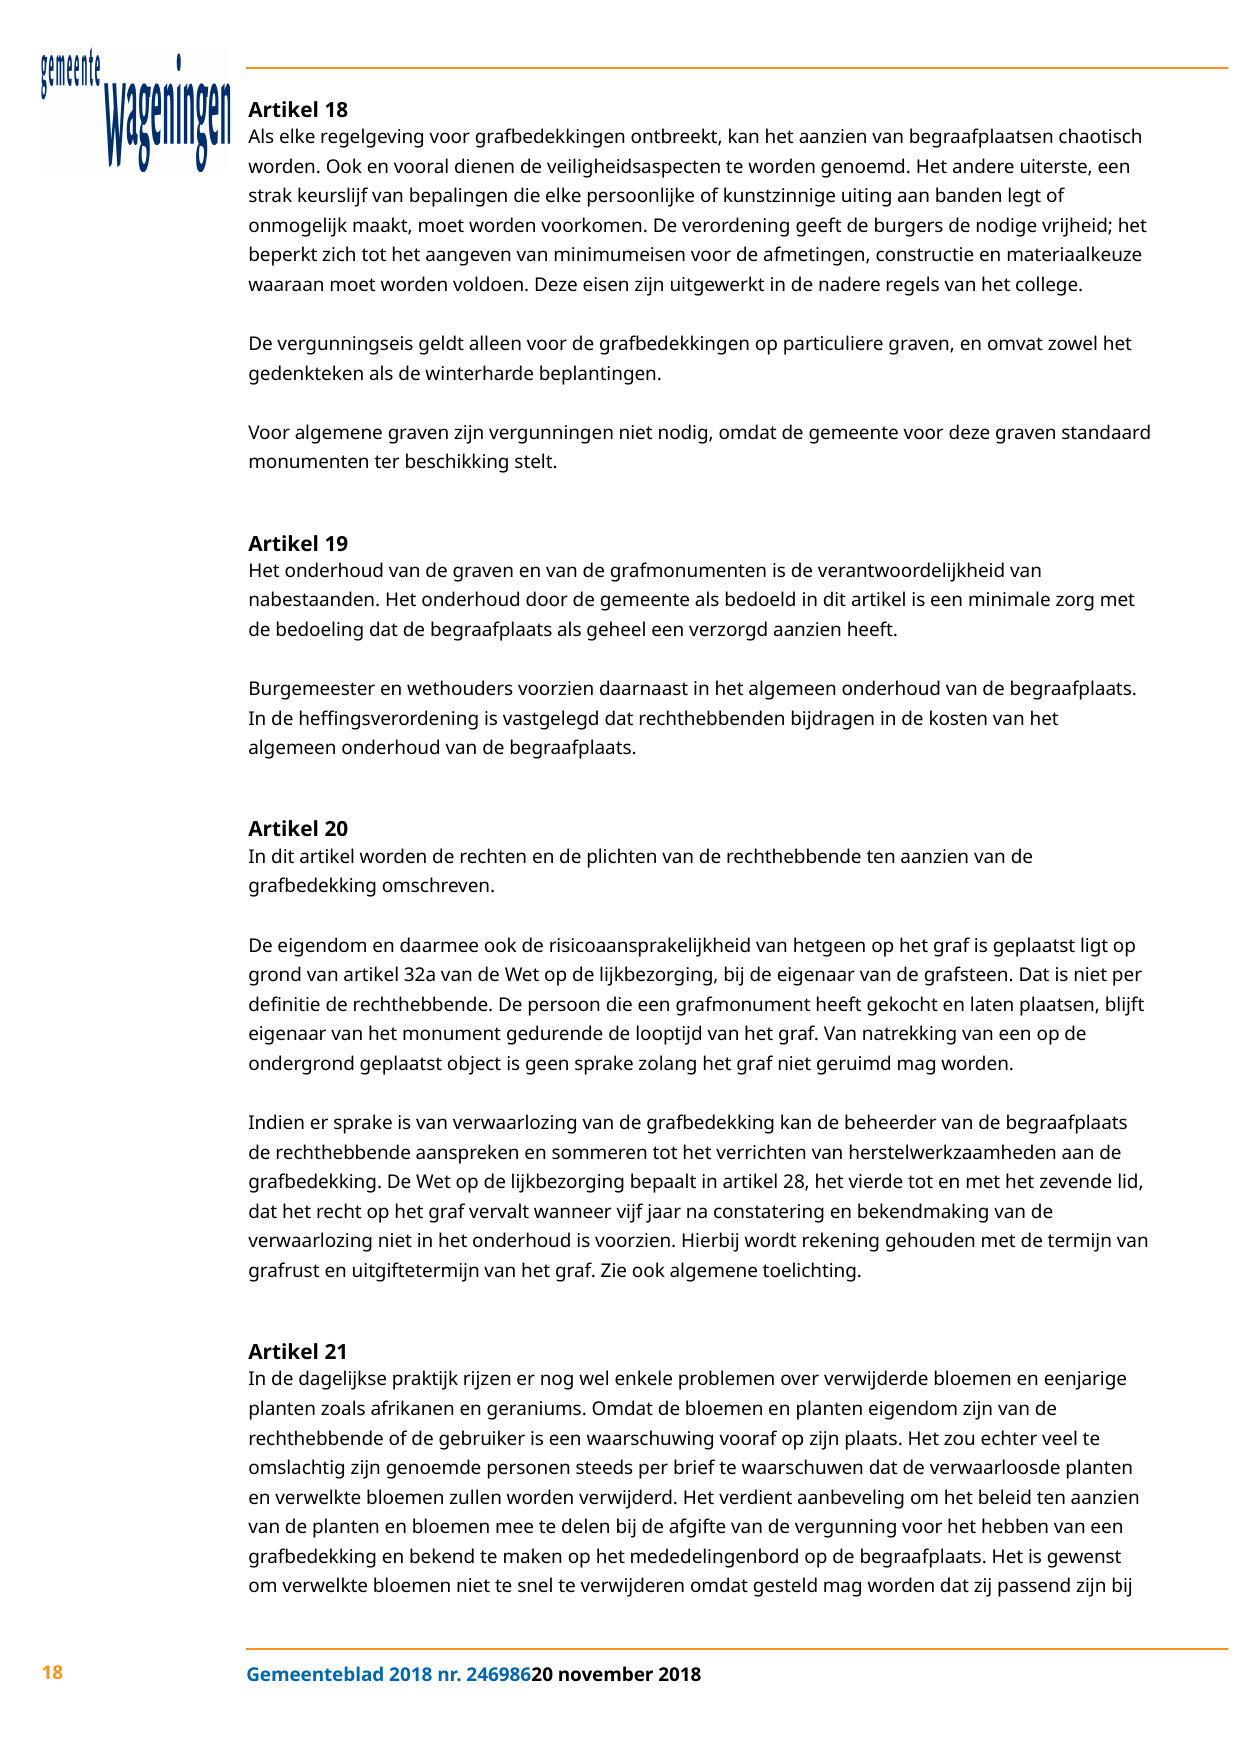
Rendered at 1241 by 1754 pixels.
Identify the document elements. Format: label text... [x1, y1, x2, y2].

text Indien er sprake is van verwaarlozing van de grafbedekking kan de beheerder van de begraafplaats de rechthebbende aanspreken en sommeren tot het verrichten van herstelwerkzaamheden aan de grafbedekking. De Wet op de lijkbezorging bepaalt in artikel 28, het vierde tot en met het zevende lid, dat het recht op het graf vervalt wanneer vijf jaar na constatering en bekendmaking van de verwaarlozing niet in het onderhoud is voorzien. Hierbij wordt rekening gehouden met de termijn van grafrust en uitgiftetermijn van het graf. Zie ook algemene toelichting. [248, 1109, 1152, 1283]
picture [41, 47, 231, 172]
text Voor algemene graven zijn vergunningen niet nodig, omdat de gemeente voor deze graven standaard monumenten ter beschikking stelt. [248, 419, 1152, 474]
text Artikel 19 [248, 529, 1152, 557]
text In dit artikel worden de rechten en de plichten van de rechthebbende ten aanzien van de grafbedekking omschreven. [248, 843, 1152, 898]
text Artikel 20 [248, 814, 1152, 843]
text Als elke regelgeving voor grafbedekkingen ontbreekt, kan het aanzien van begraafplaatsen chaotisch worden. Ook en vooral dienen de veiligheidsaspecten te worden genoemd. Het andere uiterste, een strak keurslijf van bepalingen die elke persoonlijke of kunstzinnige uiting aan banden legt of onmogelijk maakt, moet worden voorkomen. De verordening geeft de burgers de nodige vrijheid; het beperkt zich tot het aangeven van minimumeisen voor de afmetingen, constructie en materiaalkeuze waaraan moet worden voldoen. Deze eisen zijn uitgewerkt in de nadere regels van het college. [248, 123, 1152, 297]
text In de dagelijkse praktijk rijzen er nog wel enkele problemen over verwijderde bloemen en eenjarige planten zoals afrikanen en geraniums. Omdat de bloemen en planten eigendom zijn van de rechthebbende of de gebruiker is een waarschuwing vooraf op zijn plaats. Het zou echter veel te omslachtig zijn genoemde personen steeds per brief te waarschuwen dat de verwaarloosde planten en verwelkte bloemen zullen worden verwijderd. Het verdient aanbeveling om het beleid ten aanzien van de planten en bloemen mee te delen bij de afgifte van de vergunning voor het hebben van een grafbedekking en bekend te maken op het mededelingenbord op de begraafplaats. Het is gewenst om verwelkte bloemen niet te snel te verwijderen omdat gesteld mag worden dat zij passend zijn bij [248, 1366, 1152, 1598]
text De vergunningseis geldt alleen voor de grafbedekkingen op particuliere graven, en omvat zowel het gedenkteken als de winterharde beplantingen. [248, 330, 1152, 386]
text Artikel 21 [248, 1337, 1152, 1366]
text Het onderhoud van de graven en van de grafmonumenten is de verantwoordelijkheid van nabestaanden. Het onderhoud door de gemeente als bedoeld in dit artikel is een minimale zorg met de bedoeling dat de begraafplaats als geheel een verzorgd aanzien heeft. [248, 557, 1152, 642]
text De eigendom en daarmee ook de risicoaansprakelijkheid van hetgeen op het graf is geplaatst ligt op grond van artikel 32a van de Wet op de lijkbezorging, bij de eigenaar van de grafsteen. Dat is niet per definitie de rechthebbende. De persoon die een grafmonument heeft gekocht en laten plaatsen, blijft eigenaar van het monument gedurende de looptijd van het graf. Van natrekking van een op de ondergrond geplaatst object is geen sprake zolang het graf niet geruimd mag worden. [248, 932, 1152, 1076]
text Burgemeester en wethouders voorzien daarnaast in het algemeen onderhoud van de begraafplaats. In de heffingsverordening is vastgelegd dat rechthebbenden bijdragen in de kosten van het algemeen onderhoud van de begraafplaats. [248, 675, 1152, 760]
text Artikel 18 [248, 95, 1152, 123]
